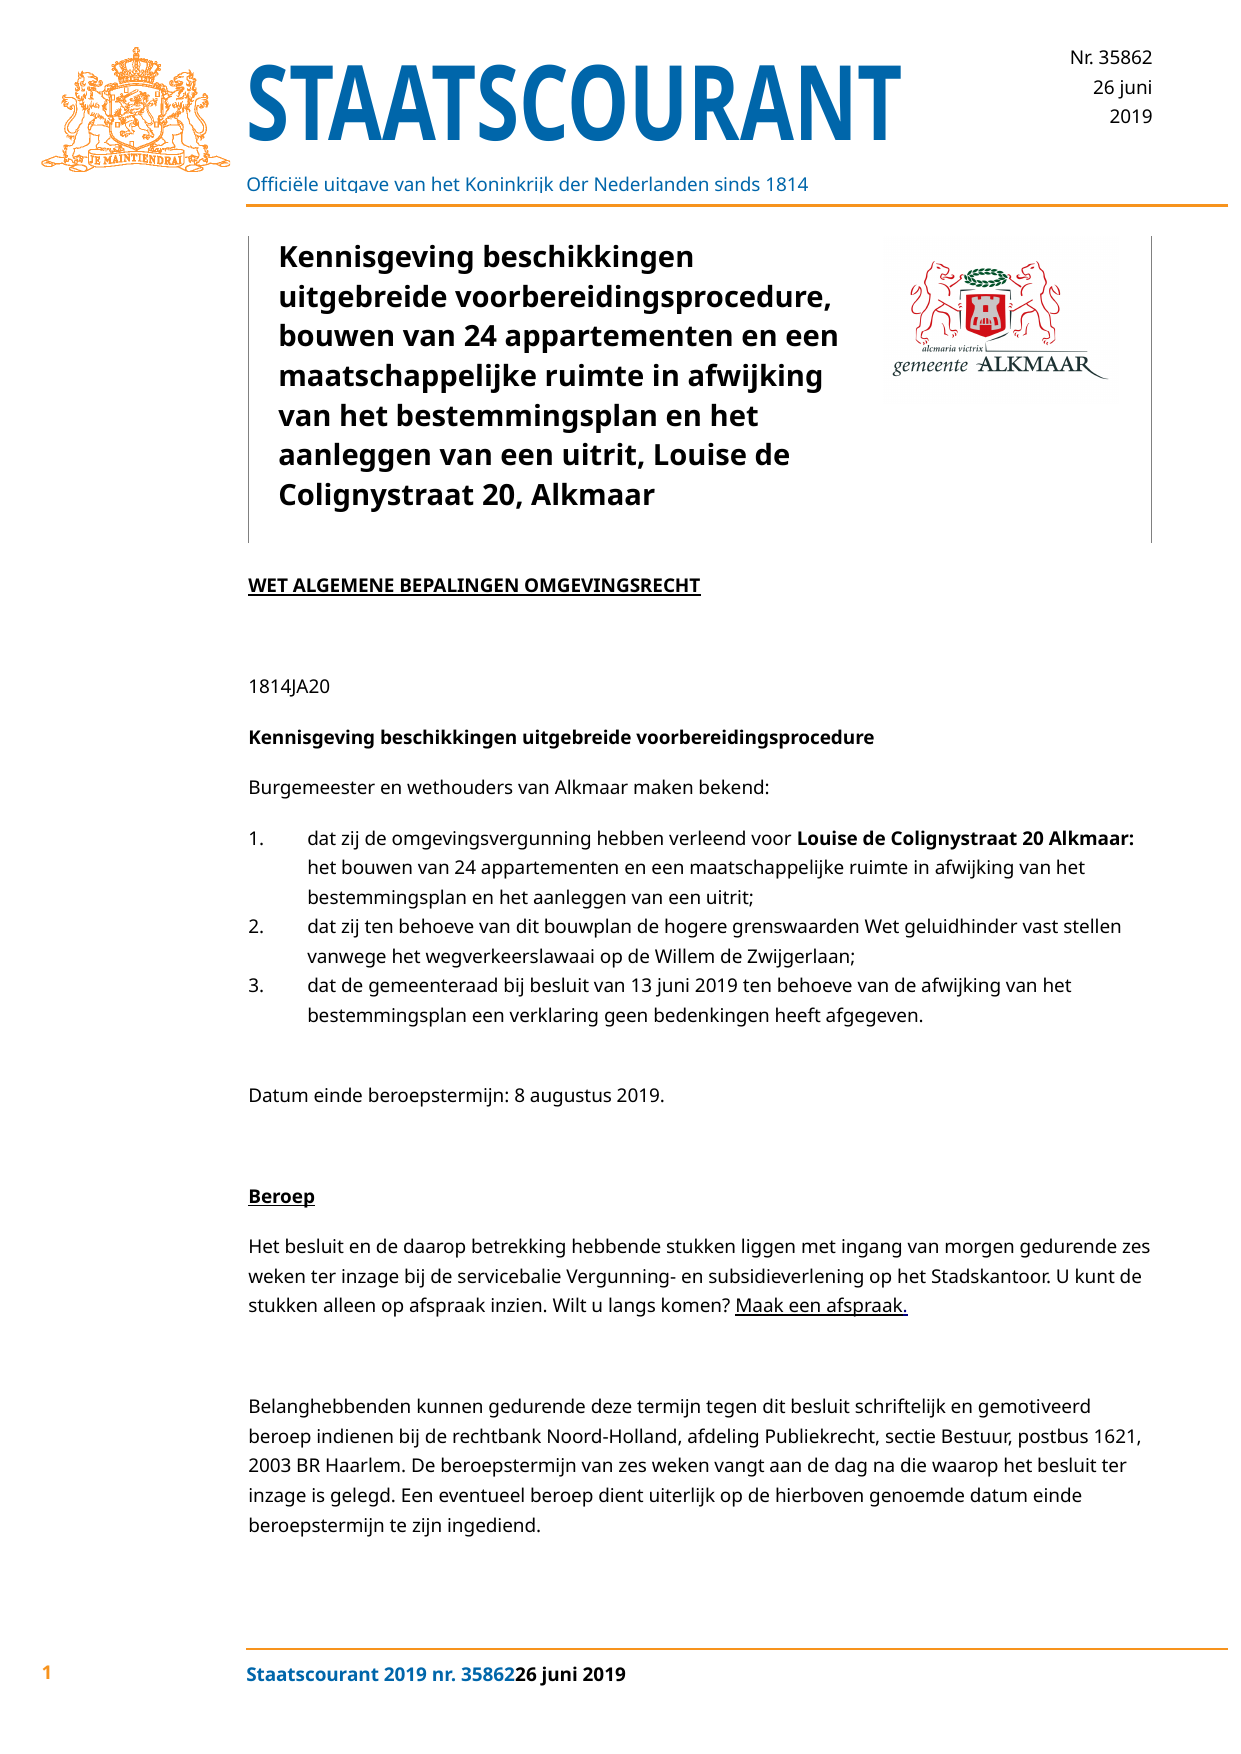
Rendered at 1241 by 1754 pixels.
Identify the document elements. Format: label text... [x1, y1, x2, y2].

text Het besluit en de daarop betrekking hebbende stukken liggen met ingang van morgen gedurende zes weken ter inzage bij de servicebalie Vergunning- en subsidieverlening op het Stadskantoor. U kunt de stukken alleen op afspraak inzien. Wilt u langs komen? Maak een afspraak. [248, 1233, 1152, 1318]
table_header [850, 236, 1151, 543]
list dat zij ten behoeve van dit bouwplan de hogere grenswaarden Wet geluidhinder vast stellen vanwege het wegverkeerslawaai op de Willem de Zwijgerlaan; [248, 913, 1152, 969]
text Datum einde beroepstermijn: 8 augustus 2019. [248, 1082, 1152, 1108]
text 1814JA20 [248, 673, 1152, 699]
table_header Kennisgeving beschikkingen uitgebreide voorbereidingsprocedure, bouwen van 24 appartementen en een maatschappelijke ruimte in afwijking van het bestemmingsplan en het aanleggen van een uitrit, Louise de Colignystraat 20, Alkmaar [249, 236, 850, 543]
list dat de gemeenteraad bij besluit van 13 juni 2019 ten behoeve van de afwijking van het bestemmingsplan een verklaring geen bedenkingen heeft afgegeven. [248, 973, 1152, 1028]
list dat zij de omgevingsvergunning hebben verleend voor Louise de Colignystraat 20 Alkmaar: het bouwen van 24 appartementen en een maatschappelijke ruimte in afwijking van het bestemmingsplan en het aanleggen van een uitrit; [248, 825, 1152, 910]
picture [882, 236, 1119, 404]
picture [41, 47, 231, 172]
text Kennisgeving beschikkingen uitgebreide voorbereidingsprocedure [248, 724, 1152, 750]
text Burgemeester en wethouders van Alkmaar maken bekend: [248, 774, 1152, 800]
text Belanghebbenden kunnen gedurende deze termijn tegen dit besluit schriftelijk en gemoti­veerd beroep indie­nen bij de rechtbank Noord-Holland, afdeling Publiekrecht, sectie Bestuur, postbus 1621, 2003 BR Haarlem. De beroepstermijn van zes weken vangt aan de dag na die waarop het besluit ter inzage is gelegd. Een eventueel beroep dient uiterlijk op de hierboven genoemde datum einde beroepstermijn te zijn ingediend. [248, 1393, 1152, 1538]
text WET ALGEMENE BEPALINGEN OMGEVINGSRECHT [248, 573, 1152, 598]
text Beroep [248, 1183, 1152, 1209]
